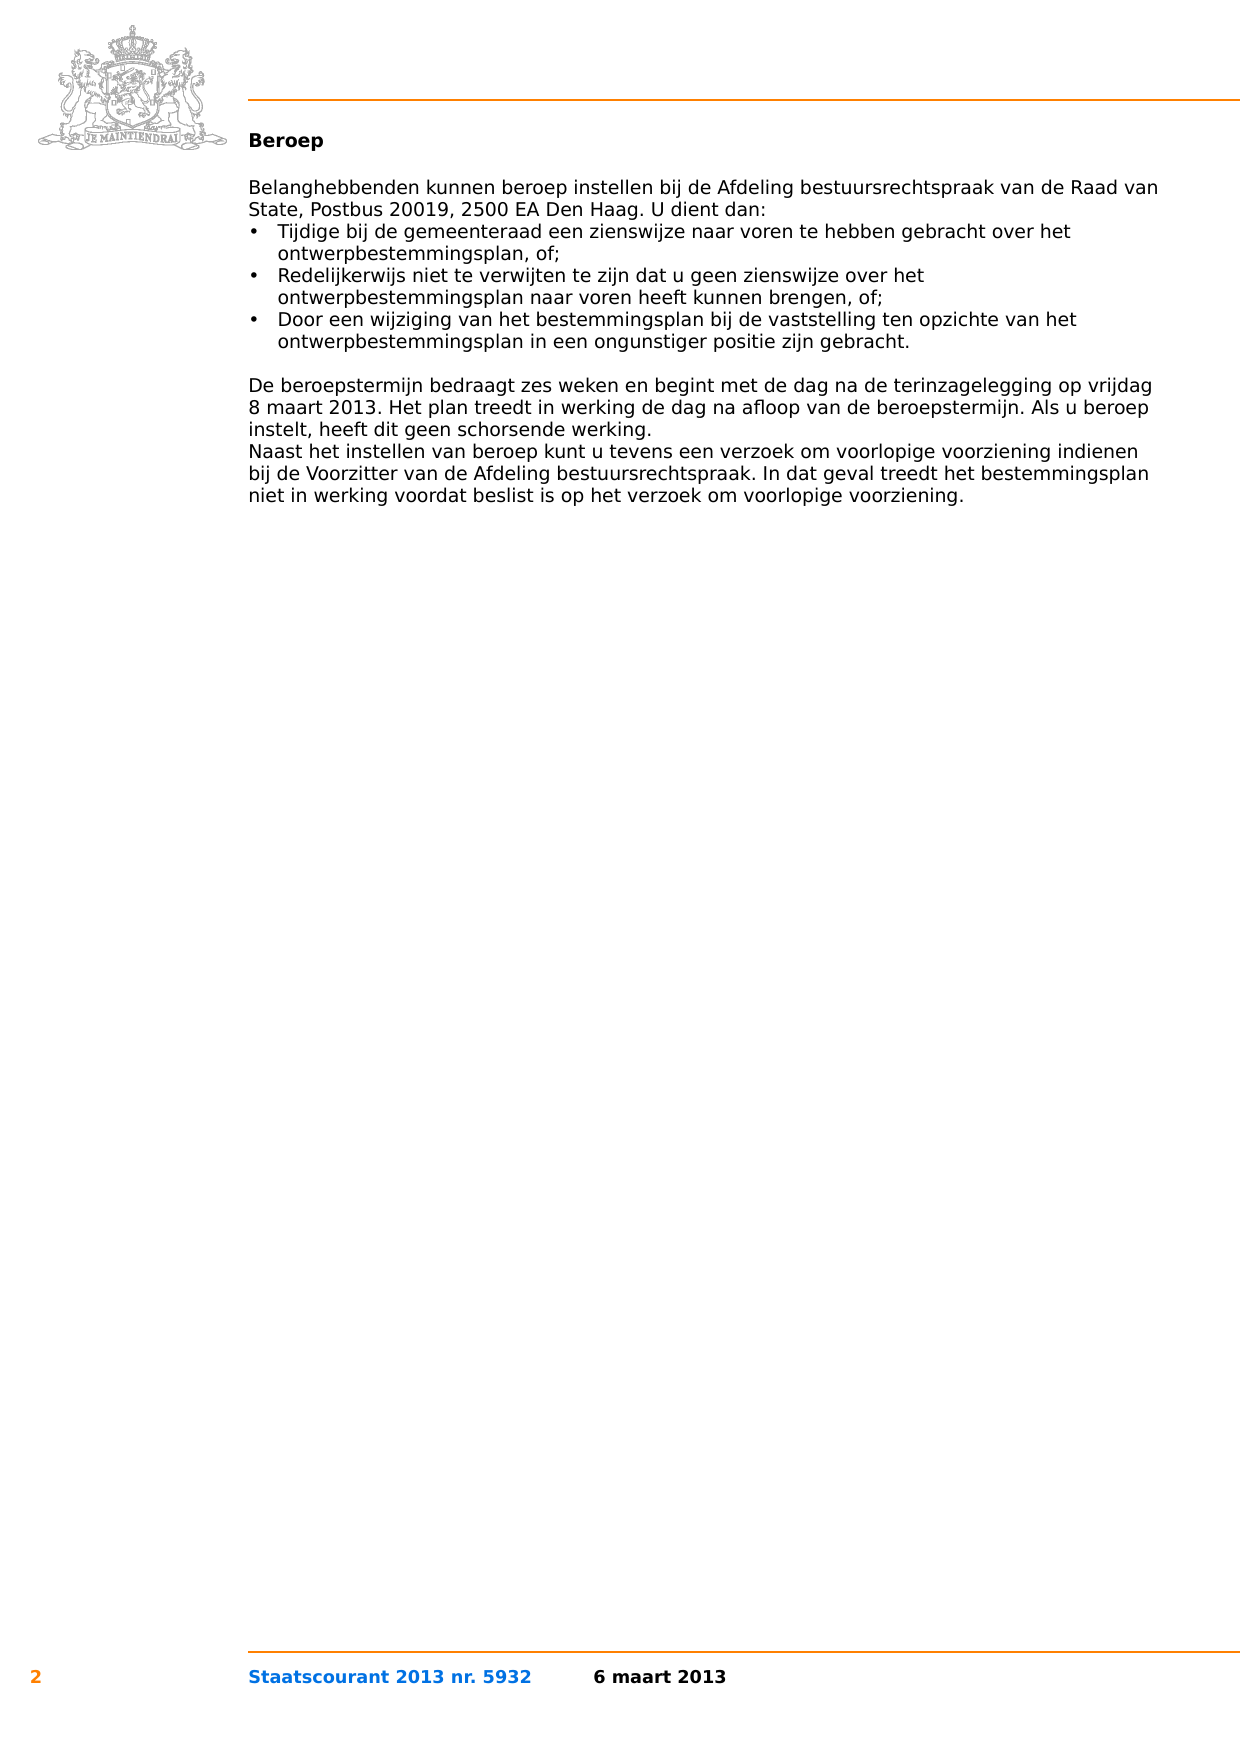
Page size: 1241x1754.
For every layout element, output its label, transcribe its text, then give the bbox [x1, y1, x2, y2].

picture [38, 25, 227, 150]
text De beroepstermijn bedraagt zes weken en begint met de dag na de terinzagelegging op vrijdag 8 maart 2013. Het plan treedt in werking de dag na afloop van de beroepstermijn. Als u beroep instelt, heeft dit geen schorsende werking. [248, 374, 1163, 441]
text Belanghebbenden kunnen beroep instellen bij de Afdeling bestuursrechtspraak van de Raad van State, Postbus 20019, 2500 EA Den Haag. U dient dan: [248, 177, 1163, 221]
subtitle Beroep [248, 130, 1163, 152]
text • Tijdige bij de gemeenteraad een zienswijze naar voren te hebben gebracht over het ontwerpbestemmingsplan, of; [248, 221, 1163, 265]
text Naast het instellen van beroep kunt u tevens een verzoek om voorlopige voorziening indienen bij de Voorzitter van de Afdeling bestuursrechtspraak. In dat geval treedt het bestemmingsplan niet in werking voordat beslist is op het verzoek om voorlopige voorziening. [248, 441, 1163, 506]
text • Door een wijziging van het bestemmingsplan bij de vaststelling ten opzichte van het ontwerpbestemmingsplan in een ongunstiger positie zijn gebracht. [248, 309, 1163, 353]
text • Redelijkerwijs niet te verwijten te zijn dat u geen zienswijze over het ontwerpbestemmingsplan naar voren heeft kunnen brengen, of; [248, 265, 1163, 309]
